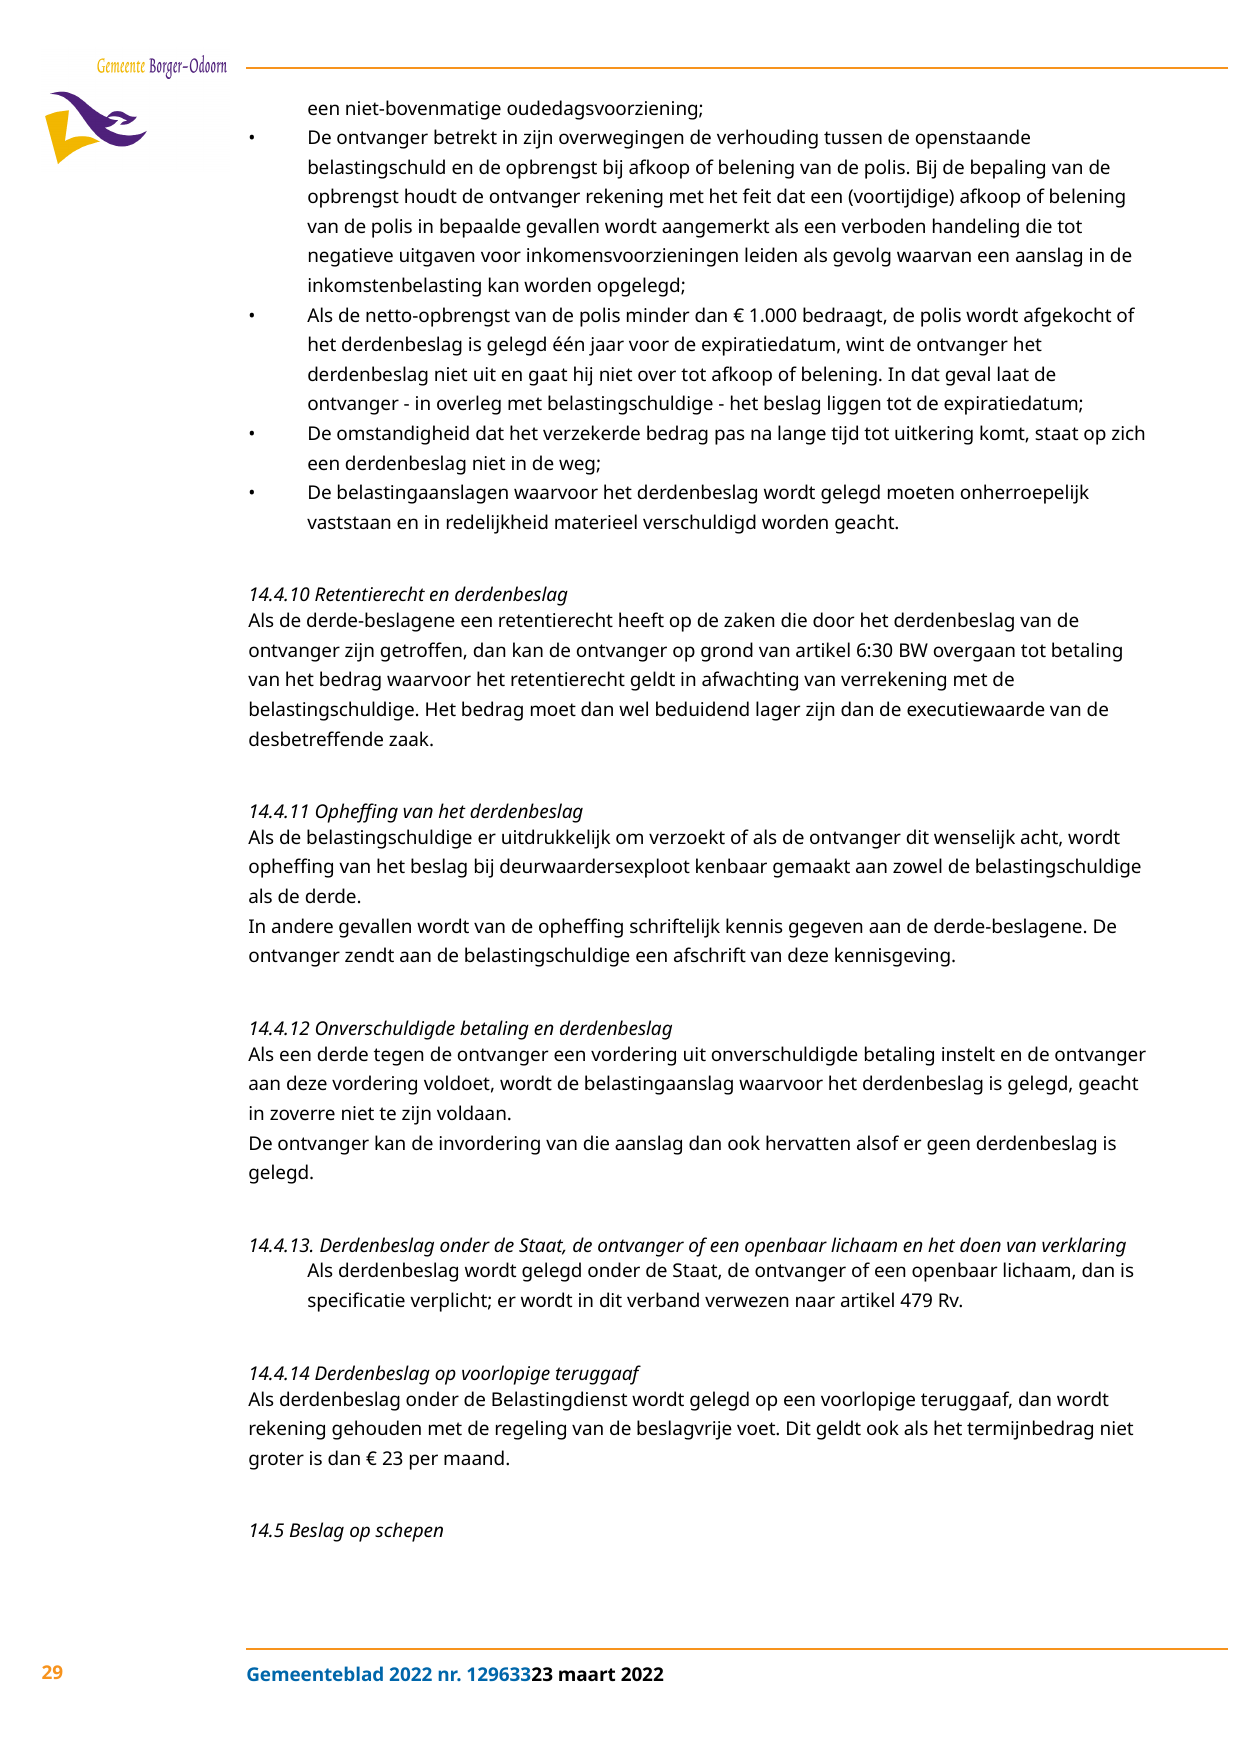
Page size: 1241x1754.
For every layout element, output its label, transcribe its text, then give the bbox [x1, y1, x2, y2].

text 14.4.14 Derdenbeslag op voorlopige teruggaaf [248, 1360, 1152, 1386]
list Als de netto-opbrengst van de polis minder dan € 1.000 bedraagt, de polis wordt afgekocht of het derdenbeslag is gelegd één jaar voor de expiratiedatum, wint de ontvanger het derdenbeslag niet uit en gaat hij niet over tot afkoop of belening. In dat geval laat de ontvanger - in overleg met belastingschuldige - het beslag liggen tot de expiratiedatum; [248, 302, 1152, 416]
text Als de belastingschuldige er uitdrukkelijk om verzoekt of als de ontvanger dit wenselijk acht, wordt opheffing van het beslag bij deurwaardersexploot kenbaar gemaakt aan zowel de belastingschuldige als de derde. [248, 824, 1152, 909]
list De ontvanger betrekt in zijn overwegingen de verhouding tussen de openstaande belastingschuld en de opbrengst bij afkoop of belening van de polis. Bij de bepaling van de opbrengst houdt de ontvanger rekening met het feit dat een (voortijdige) afkoop of belening van de polis in bepaalde gevallen wordt aangemerkt als een verboden handeling die tot negatieve uitgaven voor inkomensvoorzieningen leiden als gevolg waarvan een aanslag in de inkomstenbelasting kan worden opgelegd; [248, 124, 1152, 298]
text 14.4.12 Onverschuldigde betaling en derdenbeslag [248, 1015, 1152, 1041]
text 14.4.10 Retentierecht en derdenbeslag [248, 582, 1152, 607]
text In andere gevallen wordt van de opheffing schriftelijk kennis gegeven aan de derde-beslagene. De ontvanger zendt aan de belastingschuldige een afschrift van deze kennisgeving. [248, 913, 1152, 968]
text Als derdenbeslag onder de Belastingdienst wordt gelegd op een voorlopige teruggaaf, dan wordt rekening gehouden met de regeling van de beslagvrije voet. Dit geldt ook als het termijnbedrag niet groter is dan € 23 per maand. [248, 1386, 1152, 1471]
list Als derdenbeslag wordt gelegd onder de Staat, de ontvanger of een openbaar lichaam, dan is specificatie verplicht; er wordt in dit verband verwezen naar artikel 479 Rv. [248, 1258, 1152, 1313]
list De belastingaanslagen waarvoor het derdenbeslag wordt gelegd moeten onherroepelijk vaststaan en in redelijkheid materieel verschuldigd worden geacht. [248, 479, 1152, 535]
list De omstandigheid dat het verzekerde bedrag pas na lange tijd tot uitkering komt, staat op zich een derdenbeslag niet in de weg; [248, 420, 1152, 476]
text Als de derde-beslagene een retentierecht heeft op de zaken die door het derdenbeslag van de ontvanger zijn getroffen, dan kan de ontvanger op grond van artikel 6:30 BW overgaan tot betaling van het bedrag waarvoor het retentierecht geldt in afwachting van verrekening met de belastingschuldige. Het bedrag moet dan wel beduidend lager zijn dan de executiewaarde van de desbetreffende zaak. [248, 607, 1152, 751]
picture [41, 47, 231, 172]
list een niet-bovenmatige oudedagsvoorziening; [248, 95, 1152, 121]
text 14.4.13. Derdenbeslag onder de Staat, de ontvanger of een openbaar lichaam en het doen van verklaring [248, 1232, 1152, 1258]
text 14.5 Beslag op schepen [248, 1518, 1152, 1543]
text Als een derde tegen de ontvanger een vordering uit onverschuldigde betaling instelt en de ontvanger aan deze vordering voldoet, wordt de belastingaanslag waarvoor het derdenbeslag is gelegd, geacht in zoverre niet te zijn voldaan. [248, 1041, 1152, 1126]
text 14.4.11 Opheffing van het derdenbeslag [248, 798, 1152, 824]
text De ontvanger kan de invordering van die aanslag dan ook hervatten alsof er geen derdenbeslag is gelegd. [248, 1130, 1152, 1185]
